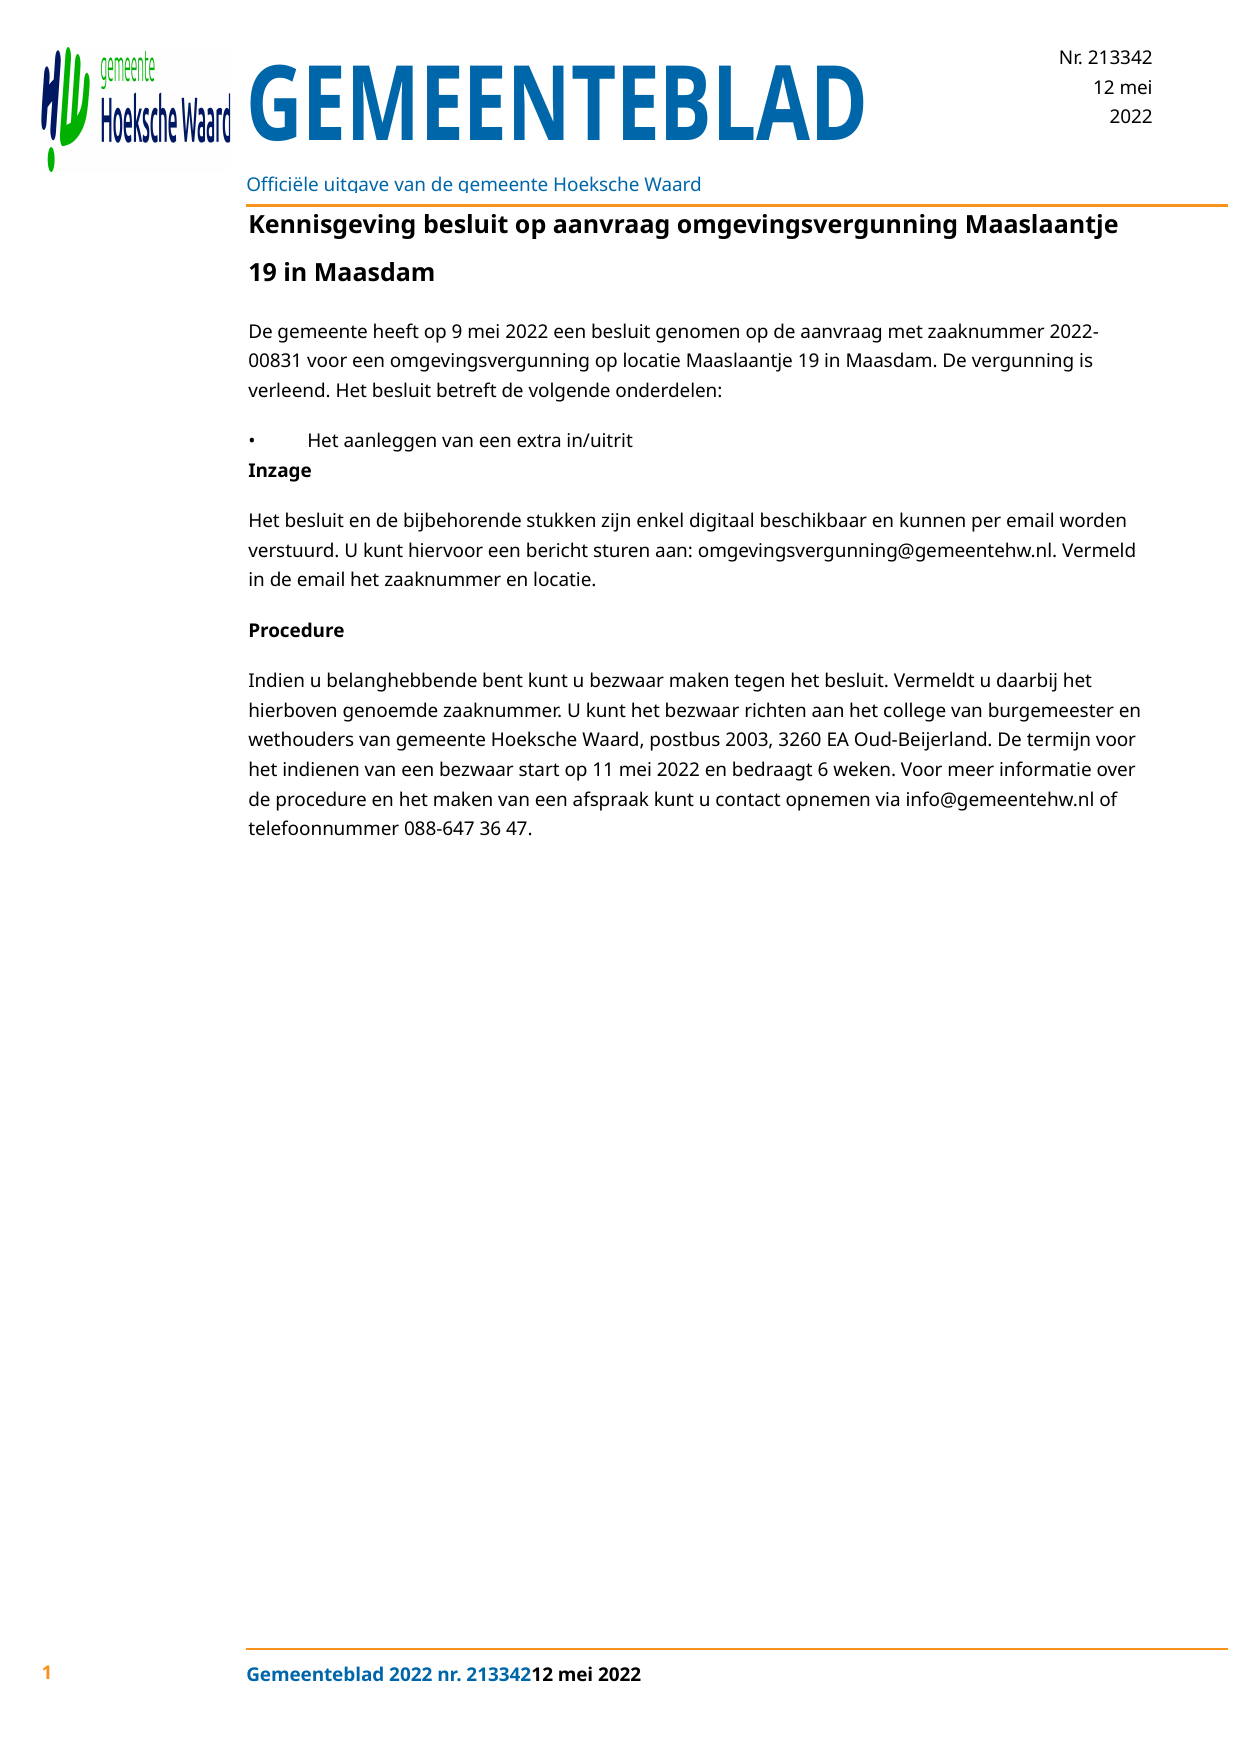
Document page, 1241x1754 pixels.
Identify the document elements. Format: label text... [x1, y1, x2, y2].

text Kennisgeving besluit op aanvraag omgevingsvergunning Maaslaantje 19 in Maasdam [248, 207, 1152, 288]
text Procedure [248, 617, 1152, 643]
picture [41, 47, 231, 172]
text Inzage [248, 457, 1152, 483]
text De gemeente heeft op 9 mei 2022 een besluit genomen op de aanvraag met zaaknummer 2022-00831 voor een omgevingsvergunning op locatie Maaslaantje 19 in Maasdam. De vergunning is verleend. Het besluit betreft de volgende onderdelen: [248, 318, 1152, 403]
text Indien u belanghebbende bent kunt u bezwaar maken tegen het besluit. Vermeldt u daarbij het hierboven genoemde zaaknummer. U kunt het bezwaar richten aan het college van burgemeester en wethouders van gemeente Hoeksche Waard, postbus 2003, 3260 EA Oud-Beijerland. De termijn voor het indienen van een bezwaar start op 11 mei 2022 en bedraagt 6 weken. Voor meer informatie over de procedure en het maken van een afspraak kunt u contact opnemen via info@gemeentehw.nl of telefoonnummer 088-647 36 47. [248, 667, 1152, 841]
list Het aanleggen van een extra in/uitrit [248, 427, 1152, 453]
text Het besluit en de bijbehorende stukken zijn enkel digitaal beschikbaar en kunnen per email worden verstuurd. U kunt hiervoor een bericht sturen aan: omgevingsvergunning@gemeentehw.nl. Vermeld in de email het zaaknummer en locatie. [248, 507, 1152, 592]
